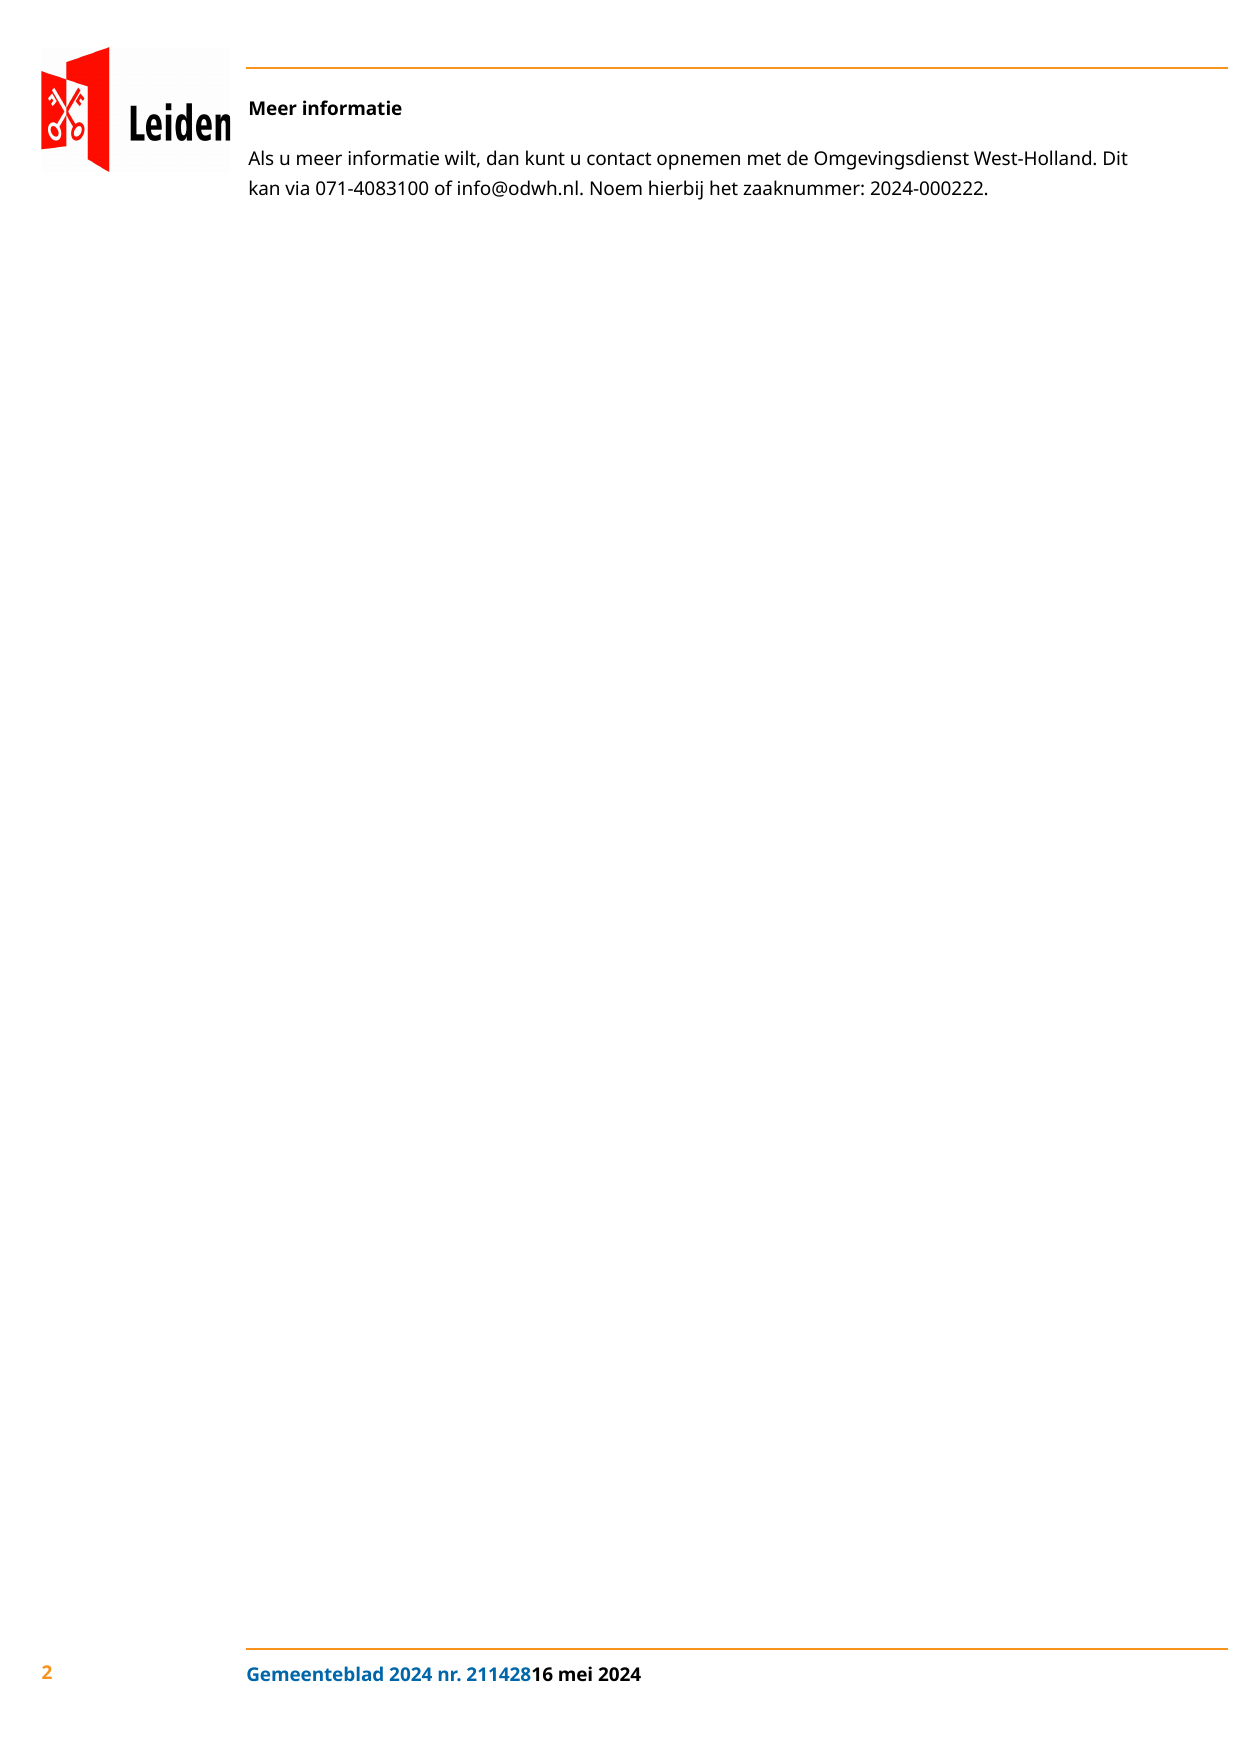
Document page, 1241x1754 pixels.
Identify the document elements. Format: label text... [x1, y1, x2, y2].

picture [41, 47, 231, 172]
text Als u meer informatie wilt, dan kunt u contact opnemen met de Omgevingsdienst West-Holland. Dit kan via 071-4083100 of info@odwh.nl. Noem hierbij het zaaknummer: 2024-000222. [248, 145, 1152, 201]
text Meer informatie [248, 95, 1152, 121]
